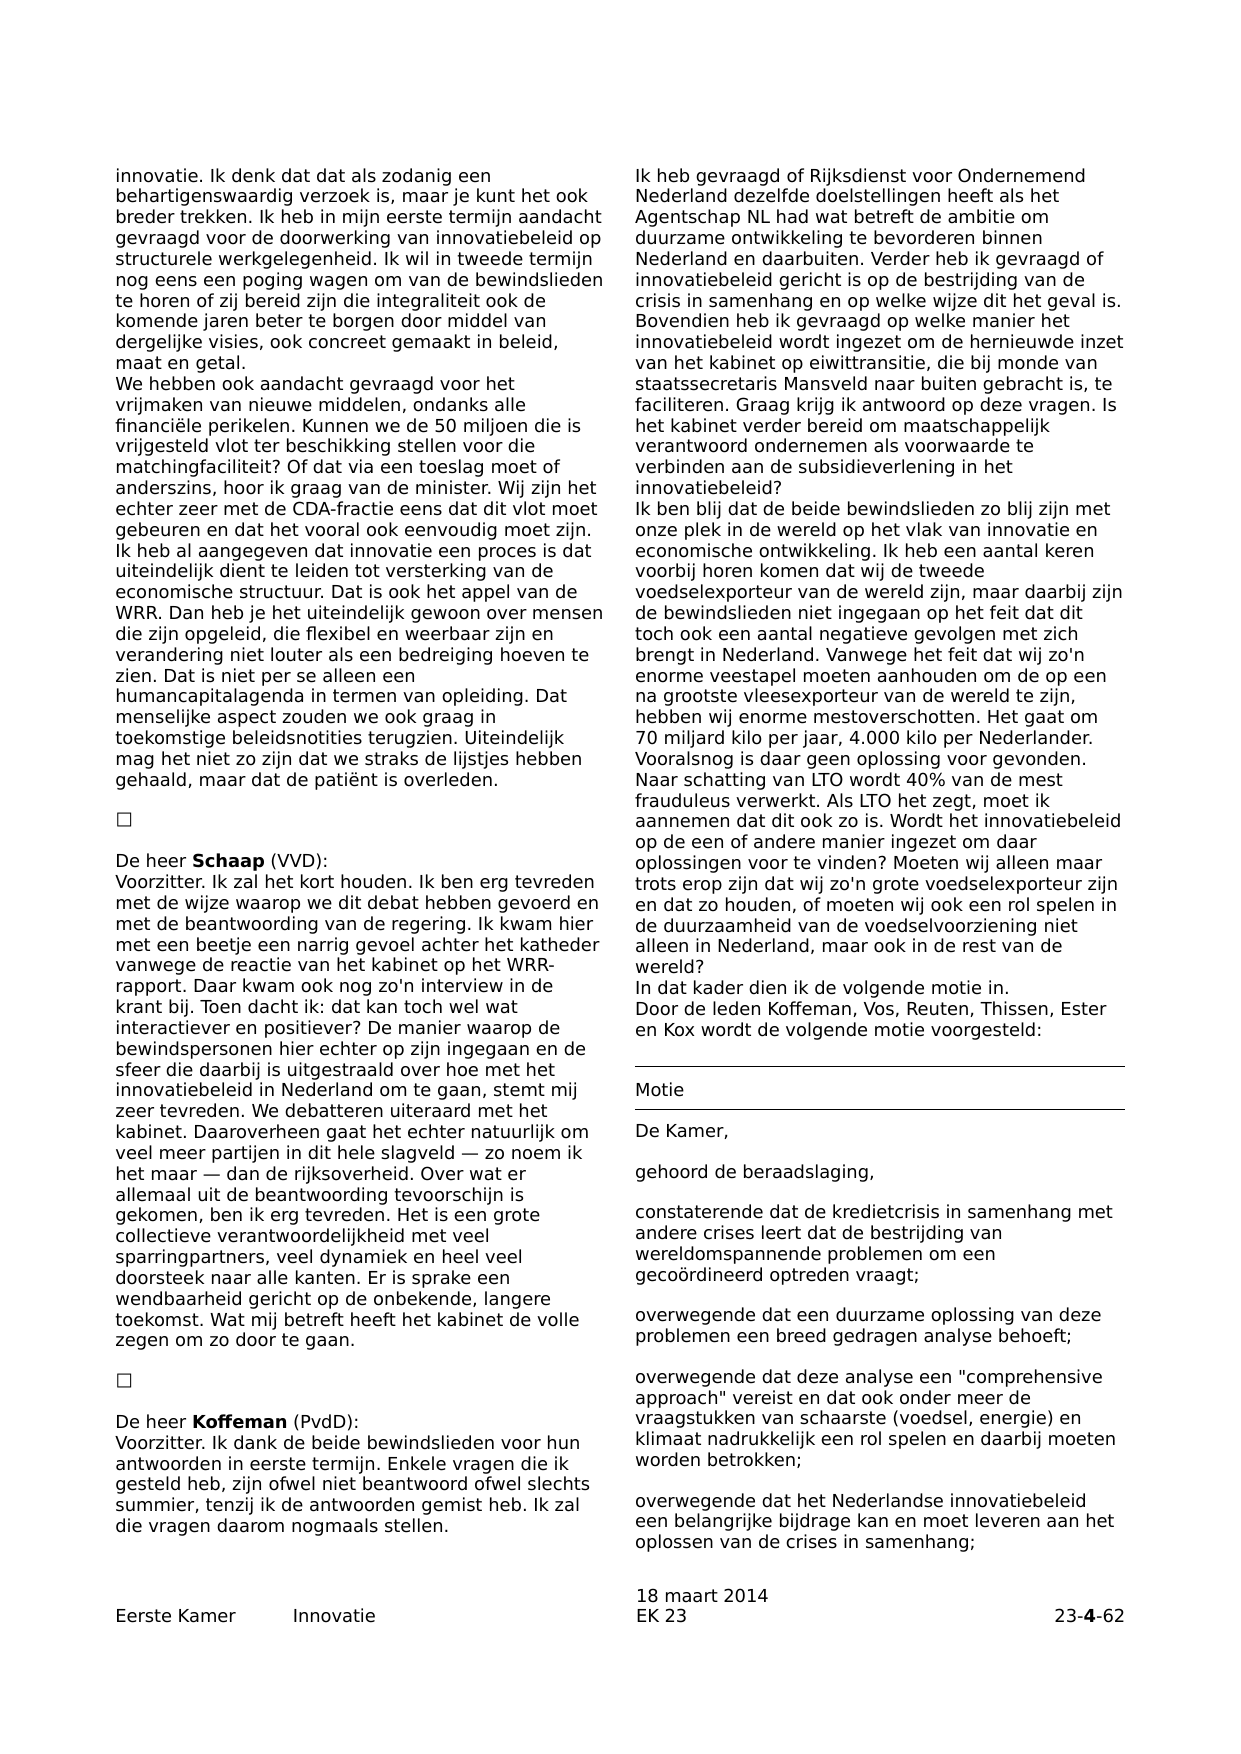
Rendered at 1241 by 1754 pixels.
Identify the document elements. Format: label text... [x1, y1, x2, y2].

text overwegende dat deze analyse een "comprehensive approach" vereist en dat ook onder meer de vraagstukken van schaarste (voedsel, energie) en klimaat nadrukkelijk een rol spelen en daarbij moeten worden betrokken; [635, 1367, 1125, 1470]
text De Kamer, [635, 1121, 1125, 1142]
text Voorzitter. Ik dank de beide bewindslieden voor hun antwoorden in eerste termijn. Enkele vragen die ik gesteld heb, zijn ofwel niet beantwoord ofwel slechts summier, tenzij ik de antwoorden gemist heb. Ik zal die vragen daarom nogmaals stellen. [115, 1432, 605, 1537]
text Ik ben blij dat de beide bewindslieden zo blij zijn met onze plek in de wereld op het vlak van innovatie en economische ontwikkeling. Ik heb een aantal keren voorbij horen komen dat wij de tweede voedselexporteur van de wereld zijn, maar daarbij zijn de bewindslieden niet ingegaan op het feit dat dit toch ook een aantal negatieve gevolgen met zich brengt in Nederland. Vanwege het feit dat wij zo'n enorme veestapel moeten aanhouden om de op een na grootste vleesexporteur van de wereld te zijn, hebben wij enorme mestoverschotten. Het gaat om 70 miljard kilo per jaar, 4.000 kilo per Nederlander. Vooralsnog is daar geen oplossing voor gevonden. Naar schatting van LTO wordt 40% van de mest frauduleus verwerkt. Als LTO het zegt, moet ik aannemen dat dit ook zo is. Wordt het innovatiebeleid op de een of andere manier ingezet om daar oplossingen voor te vinden? Moeten wij alleen maar trots erop zijn dat wij zo'n grote voedselexporteur zijn en dat zo houden, of moeten wij ook een rol spelen in de duurzaamheid van de voedselvoorziening niet alleen in Nederland, maar ook in de rest van de wereld? [635, 499, 1125, 978]
text overwegende dat een duurzame oplossing van deze problemen een breed gedragen analyse behoeft; [635, 1305, 1125, 1347]
text ⬜ [115, 810, 605, 831]
text innovatie. Ik denk dat dat als zodanig een behartigenswaardig verzoek is, maar je kunt het ook breder trekken. Ik heb in mijn eerste termijn aandacht gevraagd voor de doorwerking van innovatiebeleid op structurele werkgelegenheid. Ik wil in tweede termijn nog eens een poging wagen om van de bewindslieden te horen of zij bereid zijn die integraliteit ook de komende jaren beter te borgen door middel van dergelijke visies, ook concreet gemaakt in beleid, maat en getal. [115, 165, 605, 374]
text Ik heb al aangegeven dat innovatie een proces is dat uiteindelijk dient te leiden tot versterking van de economische structuur. Dat is ook het appel van de WRR. Dan heb je het uiteindelijk gewoon over mensen die zijn opgeleid, die flexibel en weerbaar zijn en verandering niet louter als een bedreiging hoeven te zien. Dat is niet per se alleen een humancapitalagenda in termen van opleiding. Dat menselijke aspect zouden we ook graag in toekomstige beleidsnotities terugzien. Uiteindelijk mag het niet zo zijn dat we straks de lijstjes hebben gehaald, maar dat de patiënt is overleden. [115, 540, 605, 790]
text Voorzitter. Ik zal het kort houden. Ik ben erg tevreden met de wijze waarop we dit debat hebben gevoerd en met de beantwoording van de regering. Ik kwam hier met een beetje een narrig gevoel achter het katheder vanwege de reactie van het kabinet op het WRR-rapport. Daar kwam ook nog zo'n interview in de krant bij. Toen dacht ik: dat kan toch wel wat interactiever en positiever? De manier waarop de bewindspersonen hier echter op zijn ingegaan en de sfeer die daarbij is uitgestraald over hoe met het innovatiebeleid in Nederland om te gaan, stemt mij zeer tevreden. We debatteren uiteraard met het kabinet. Daaroverheen gaat het echter natuurlijk om veel meer partijen in dit hele slagveld — zo noem ik het maar — dan de rijksoverheid. Over wat er allemaal uit de beantwoording tevoorschijn is gekomen, ben ik erg tevreden. Het is een grote collectieve verantwoordelijkheid met veel sparringpartners, veel dynamiek en heel veel doorsteek naar alle kanten. Er is sprake een wendbaarheid gericht op de onbekende, langere toekomst. Wat mij betreft heeft het kabinet de volle zegen om zo door te gaan. [115, 872, 605, 1351]
text ⬜ [115, 1371, 605, 1392]
text De heer Koffeman (PvdD): [115, 1412, 605, 1432]
text constaterende dat de kredietcrisis in samenhang met andere crises leert dat de bestrijding van wereldomspannende problemen om een gecoördineerd optreden vraagt; [635, 1202, 1125, 1285]
text Door de leden Koffeman, Vos, Reuten, Thissen, Ester en Kox wordt de volgende motie voorgesteld: [635, 999, 1125, 1040]
text Ik heb gevraagd of Rijksdienst voor Ondernemend Nederland dezelfde doelstellingen heeft als het Agentschap NL had wat betreft de ambitie om duurzame ontwikkeling te bevorderen binnen Nederland en daarbuiten. Verder heb ik gevraagd of innovatiebeleid gericht is op de bestrijding van de crisis in samenhang en op welke wijze dit het geval is. Bovendien heb ik gevraagd op welke manier het innovatiebeleid wordt ingezet om de hernieuwde inzet van het kabinet op eiwittransitie, die bij monde van staatssecretaris Mansveld naar buiten gebracht is, te faciliteren. Graag krijg ik antwoord op deze vragen. Is het kabinet verder bereid om maatschappelijk verantwoord ondernemen als voorwaarde te verbinden aan de subsidieverlening in het innovatiebeleid? [635, 165, 1125, 499]
text De heer Schaap (VVD): [115, 851, 605, 872]
text In dat kader dien ik de volgende motie in. [635, 978, 1125, 999]
text We hebben ook aandacht gevraagd voor het vrijmaken van nieuwe middelen, ondanks alle financiële perikelen. Kunnen we de 50 miljoen die is vrijgesteld vlot ter beschikking stellen voor die matchingfaciliteit? Of dat via een toeslag moet of anderszins, hoor ik graag van de minister. Wij zijn het echter zeer met de CDA-fractie eens dat dit vlot moet gebeuren en dat het vooral ook eenvoudig moet zijn. [115, 374, 605, 540]
text gehoord de beraadslaging, [635, 1162, 1125, 1182]
text Motie [635, 1080, 1125, 1101]
text overwegende dat het Nederlandse innovatiebeleid een belangrijke bijdrage kan en moet leveren aan het oplossen van de crises in samenhang; [635, 1490, 1125, 1553]
